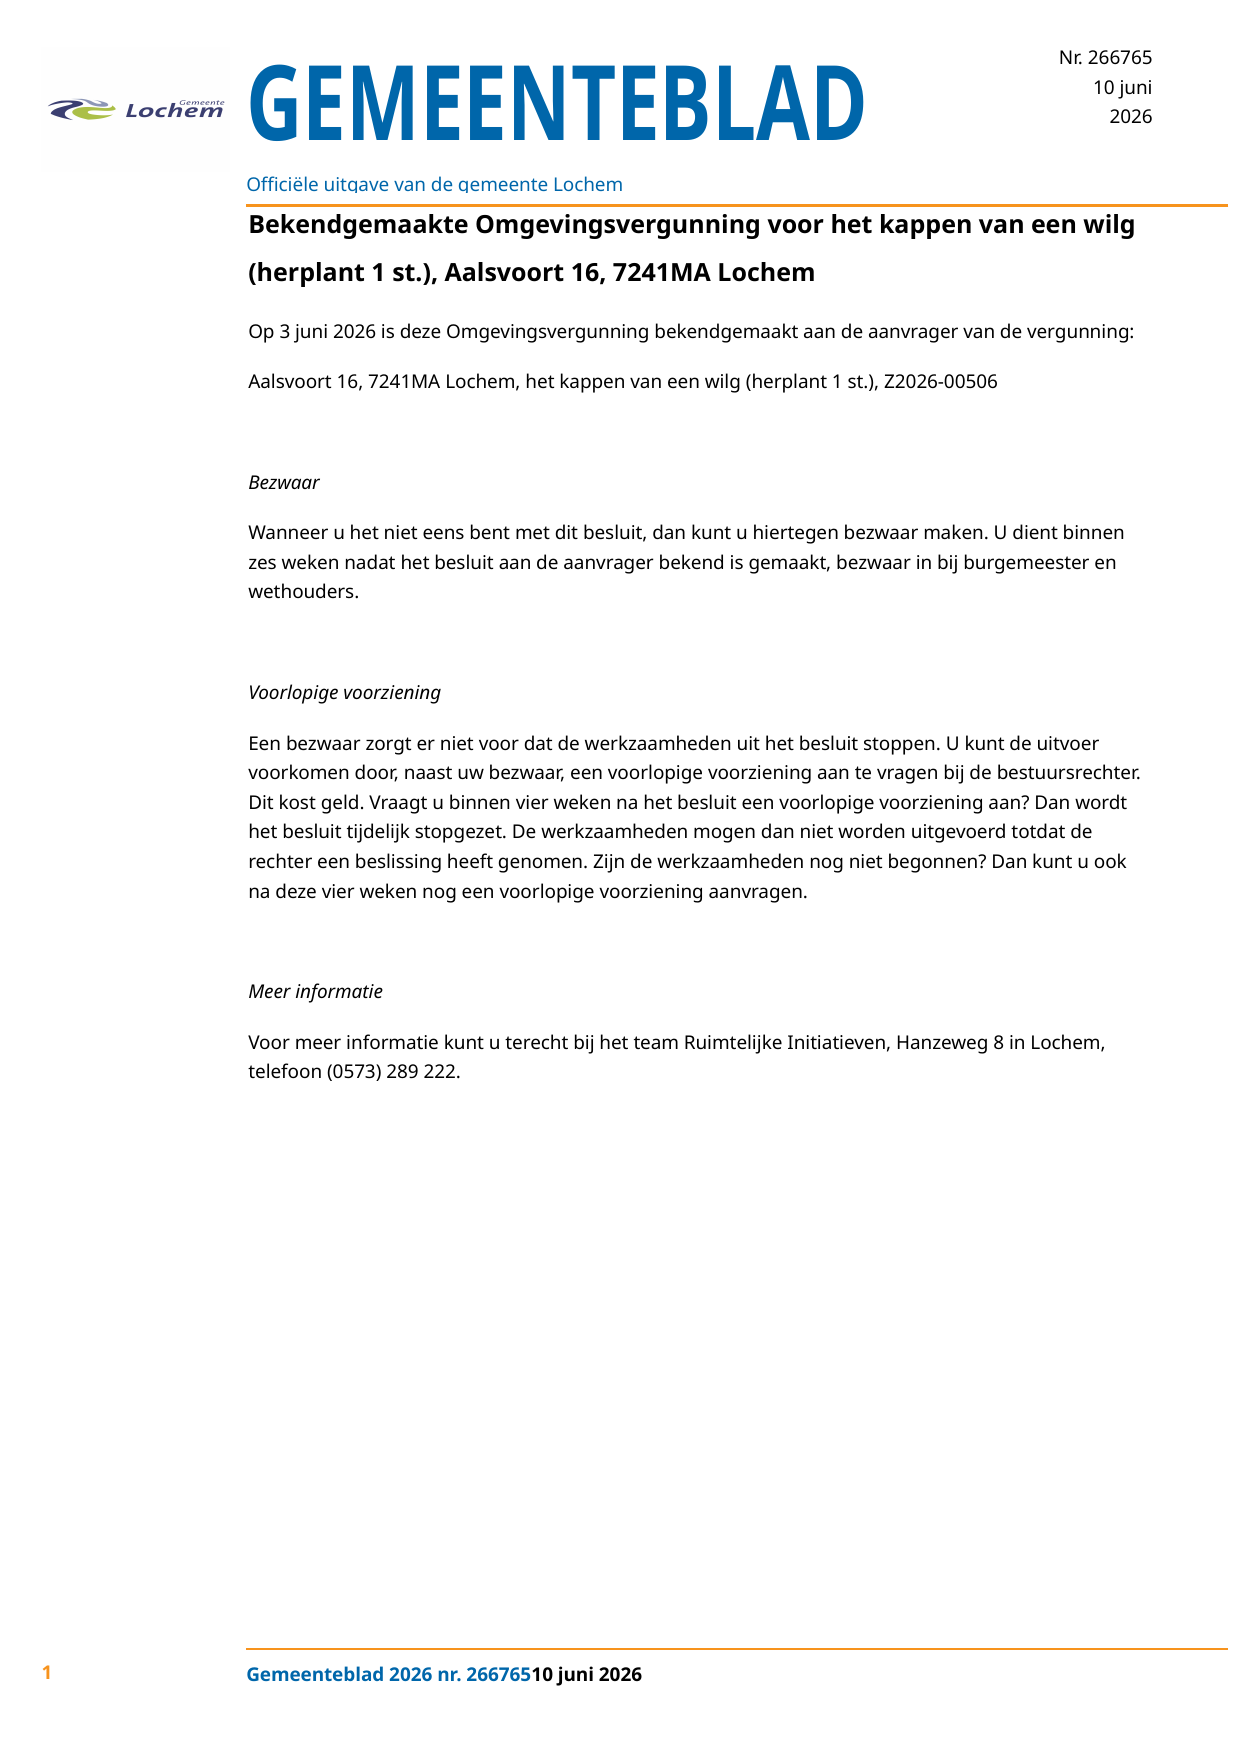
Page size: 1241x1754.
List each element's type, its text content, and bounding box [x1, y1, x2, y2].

text Bekendgemaakte Omgevingsvergunning voor het kappen van een wilg (herplant 1 st.), Aalsvoort 16, 7241MA Lochem [248, 207, 1152, 288]
text Aalsvoort 16, 7241MA Lochem, het kappen van een wilg (herplant 1 st.), Z2026-00506 [248, 368, 1152, 394]
text Bezwaar [248, 469, 1152, 495]
text Voor meer informatie kunt u terecht bij het team Ruimtelijke Initiatieven, Hanzeweg 8 in Lochem, telefoon (0573) 289 222. [248, 1029, 1152, 1084]
text Voorlopige voorziening [248, 679, 1152, 705]
picture [41, 47, 231, 172]
text Op 3 juni 2026 is deze Omgevingsvergunning bekendgemaakt aan de aanvrager van de vergunning: [248, 318, 1152, 344]
text Meer informatie [248, 979, 1152, 1004]
text Wanneer u het niet eens bent met dit besluit, dan kunt u hiertegen bezwaar maken. U dient binnen zes weken nadat het besluit aan de aanvrager bekend is gemaakt, bezwaar in bij burgemeester en wethouders. [248, 519, 1152, 604]
text Een bezwaar zorgt er niet voor dat de werkzaamheden uit het besluit stoppen. U kunt de uitvoer voorkomen door, naast uw bezwaar, een voorlopige voorziening aan te vragen bij de bestuursrechter. Dit kost geld. Vraagt u binnen vier weken na het besluit een voorlopige voorziening aan? Dan wordt het besluit tijdelijk stopgezet. De werkzaamheden mogen dan niet worden uitgevoerd totdat de rechter een beslissing heeft genomen. Zijn de werkzaamheden nog niet begonnen? Dan kunt u ook na deze vier weken nog een voorlopige voorziening aanvragen. [248, 730, 1152, 904]
